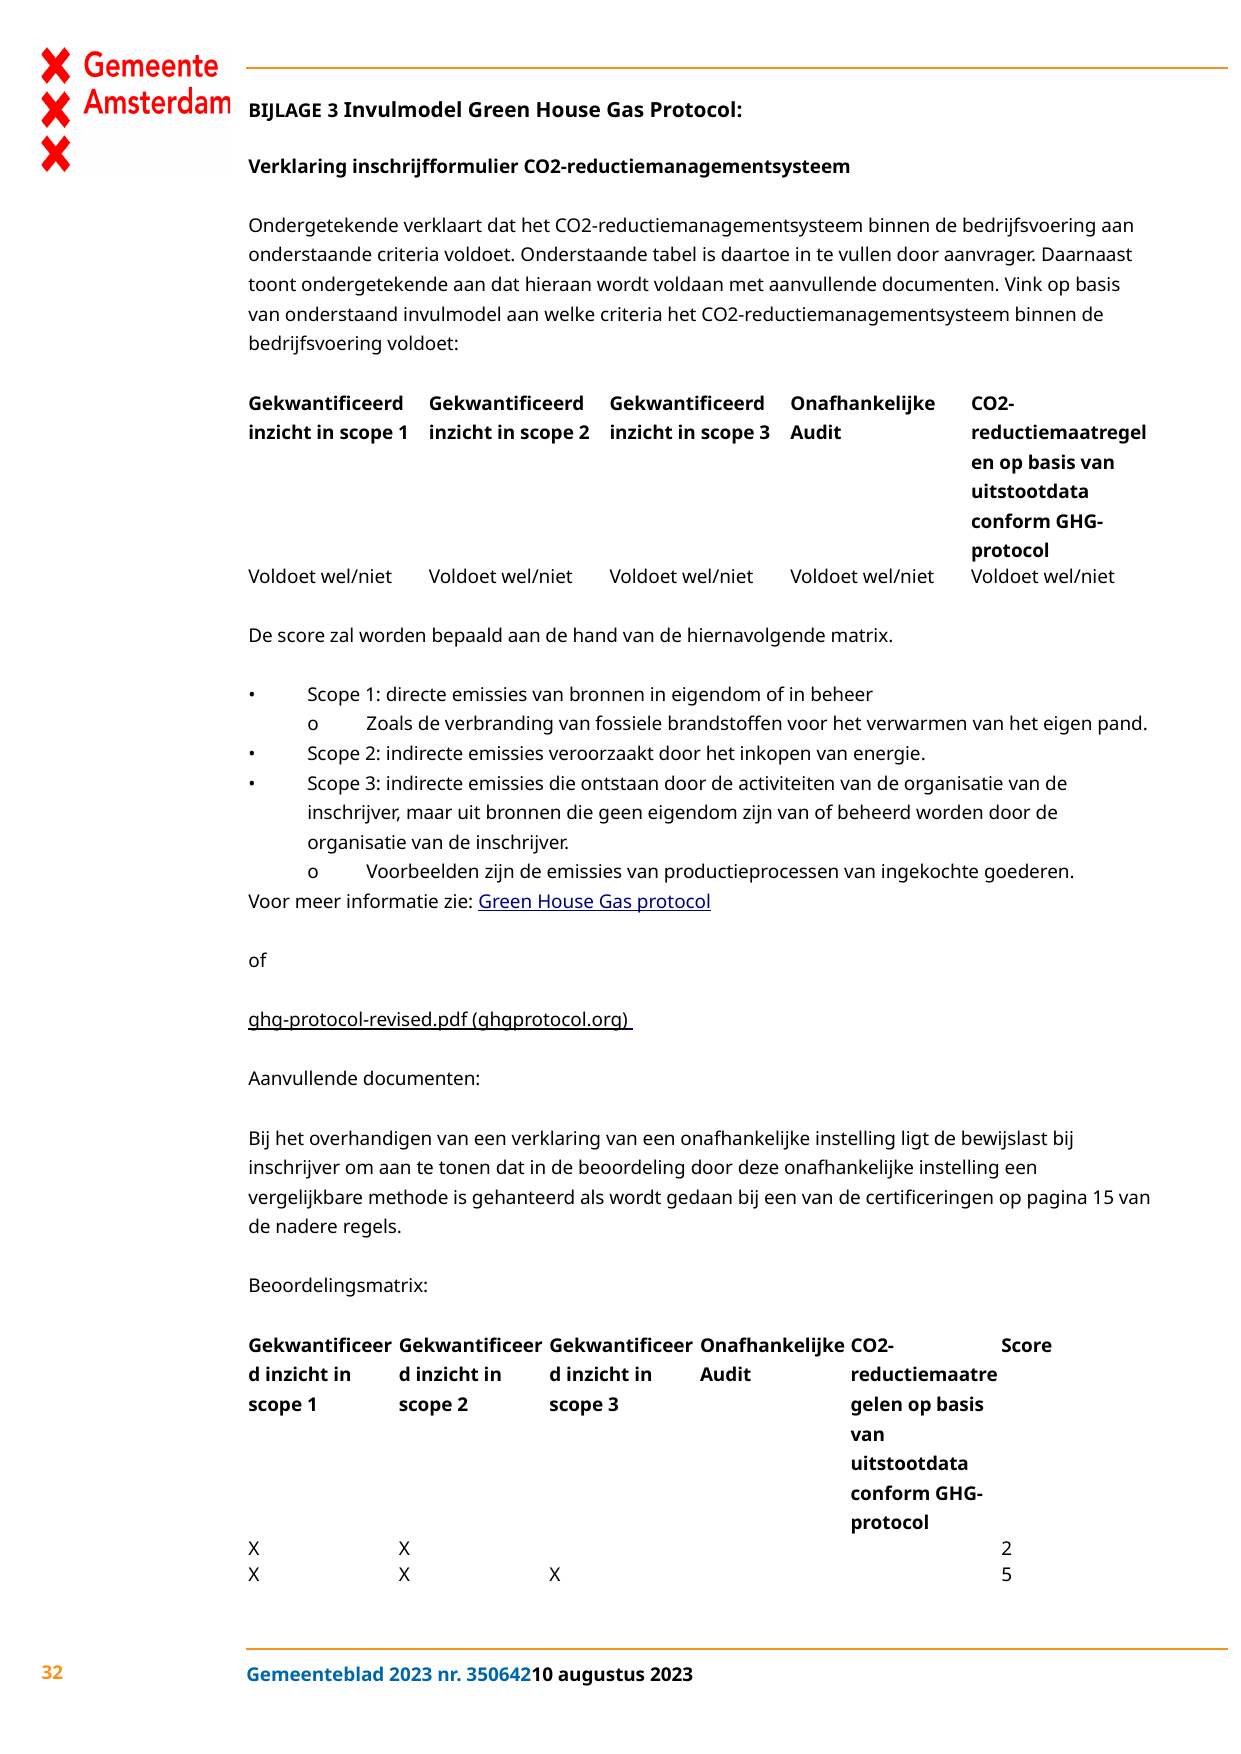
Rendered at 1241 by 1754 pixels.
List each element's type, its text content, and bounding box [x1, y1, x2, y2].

table_header Gekwantificeerd inzicht in scope 2 [429, 390, 609, 563]
table_header CO2-reductiemaatregelen op basis van uitstootdata conform GHG-protocol [971, 390, 1152, 563]
table_cell [850, 1535, 1001, 1561]
table_cell X [248, 1535, 398, 1561]
table_header Gekwantificeerd inzicht in scope 3 [609, 390, 790, 563]
text ghg-protocol-revised.pdf (ghgprotocol.org) [248, 1006, 1152, 1032]
table_header Gekwantificeerd inzicht in scope 1 [248, 1332, 398, 1535]
table_header Gekwantificeerd inzicht in scope 2 [399, 1332, 549, 1535]
table_header Gekwantificeerd inzicht in scope 3 [549, 1332, 700, 1535]
table_cell 5 [1001, 1561, 1152, 1587]
text Voor meer informatie zie: Green House Gas protocol [248, 888, 1152, 914]
text Beoordelingsmatrix: [248, 1273, 1152, 1298]
table_cell X [248, 1561, 398, 1587]
text Bij het overhandigen van een verklaring van een onafhankelijke instelling ligt de bewijslast bij inschrijver om aan te tonen dat in de beoordeling door deze onafhankelijke instelling een vergelijkbare methode is gehanteerd als wordt gedaan bij een van de certificeringen op pagina 15 van de nadere regels. [248, 1125, 1152, 1239]
table_cell [700, 1561, 850, 1587]
table_cell Voldoet wel/niet [971, 563, 1152, 589]
table_cell Voldoet wel/niet [248, 563, 429, 589]
table_cell X [399, 1535, 549, 1561]
table_header Gekwantificeerd inzicht in scope 1 [248, 390, 429, 563]
table_cell [700, 1535, 850, 1561]
table_cell [549, 1535, 700, 1561]
text BIJLAGE 3 Invulmodel Green House Gas Protocol: [248, 95, 1152, 123]
list Scope 2: indirecte emissies veroorzaakt door het inkopen van energie. [248, 740, 1152, 766]
text Verklaring inschrijfformulier CO2-reductiemanagementsysteem [248, 153, 1152, 179]
table_cell Voldoet wel/niet [790, 563, 971, 589]
text of [248, 947, 1152, 973]
text Aanvullende documenten: [248, 1066, 1152, 1091]
text De score zal worden bepaald aan de hand van de hiernavolgende matrix. [248, 622, 1152, 648]
list Scope 3: indirecte emissies die ontstaan door de activiteiten van de organisatie van de inschrijver, maar uit bronnen die geen eigendom zijn van of beheerd worden door de organisatie van de inschrijver. [248, 770, 1152, 855]
table_header CO2-reductiemaatregelen op basis van uitstootdata conform GHG-protocol [850, 1332, 1001, 1535]
table_cell X [549, 1561, 700, 1587]
table_header Onafhankelijke Audit [700, 1332, 850, 1535]
table_cell Voldoet wel/niet [609, 563, 790, 589]
table_cell [850, 1561, 1001, 1587]
table_header Score [1001, 1332, 1152, 1535]
list Zoals de verbranding van fossiele brandstoffen voor het verwarmen van het eigen pand. [307, 711, 1152, 736]
text Ondergetekende verklaart dat het CO2-reductiemanagementsysteem binnen de bedrijfsvoering aan onderstaande criteria voldoet. Onderstaande tabel is daartoe in te vullen door aanvrager. Daarnaast toont ondergetekende aan dat hieraan wordt voldaan met aanvullende documenten. Vink op basis van onderstaand invulmodel aan welke criteria het CO2-reductiemanagementsysteem binnen de bedrijfsvoering voldoet: [248, 212, 1152, 356]
list Voorbeelden zijn de emissies van productieprocessen van ingekochte goederen. [307, 858, 1152, 884]
table_cell Voldoet wel/niet [429, 563, 609, 589]
list Scope 1: directe emissies van bronnen in eigendom of in beheer [248, 681, 1152, 707]
table_cell 2 [1001, 1535, 1152, 1561]
table_cell X [399, 1561, 549, 1587]
picture [41, 47, 231, 172]
table_header Onafhankelijke Audit [790, 390, 971, 563]
